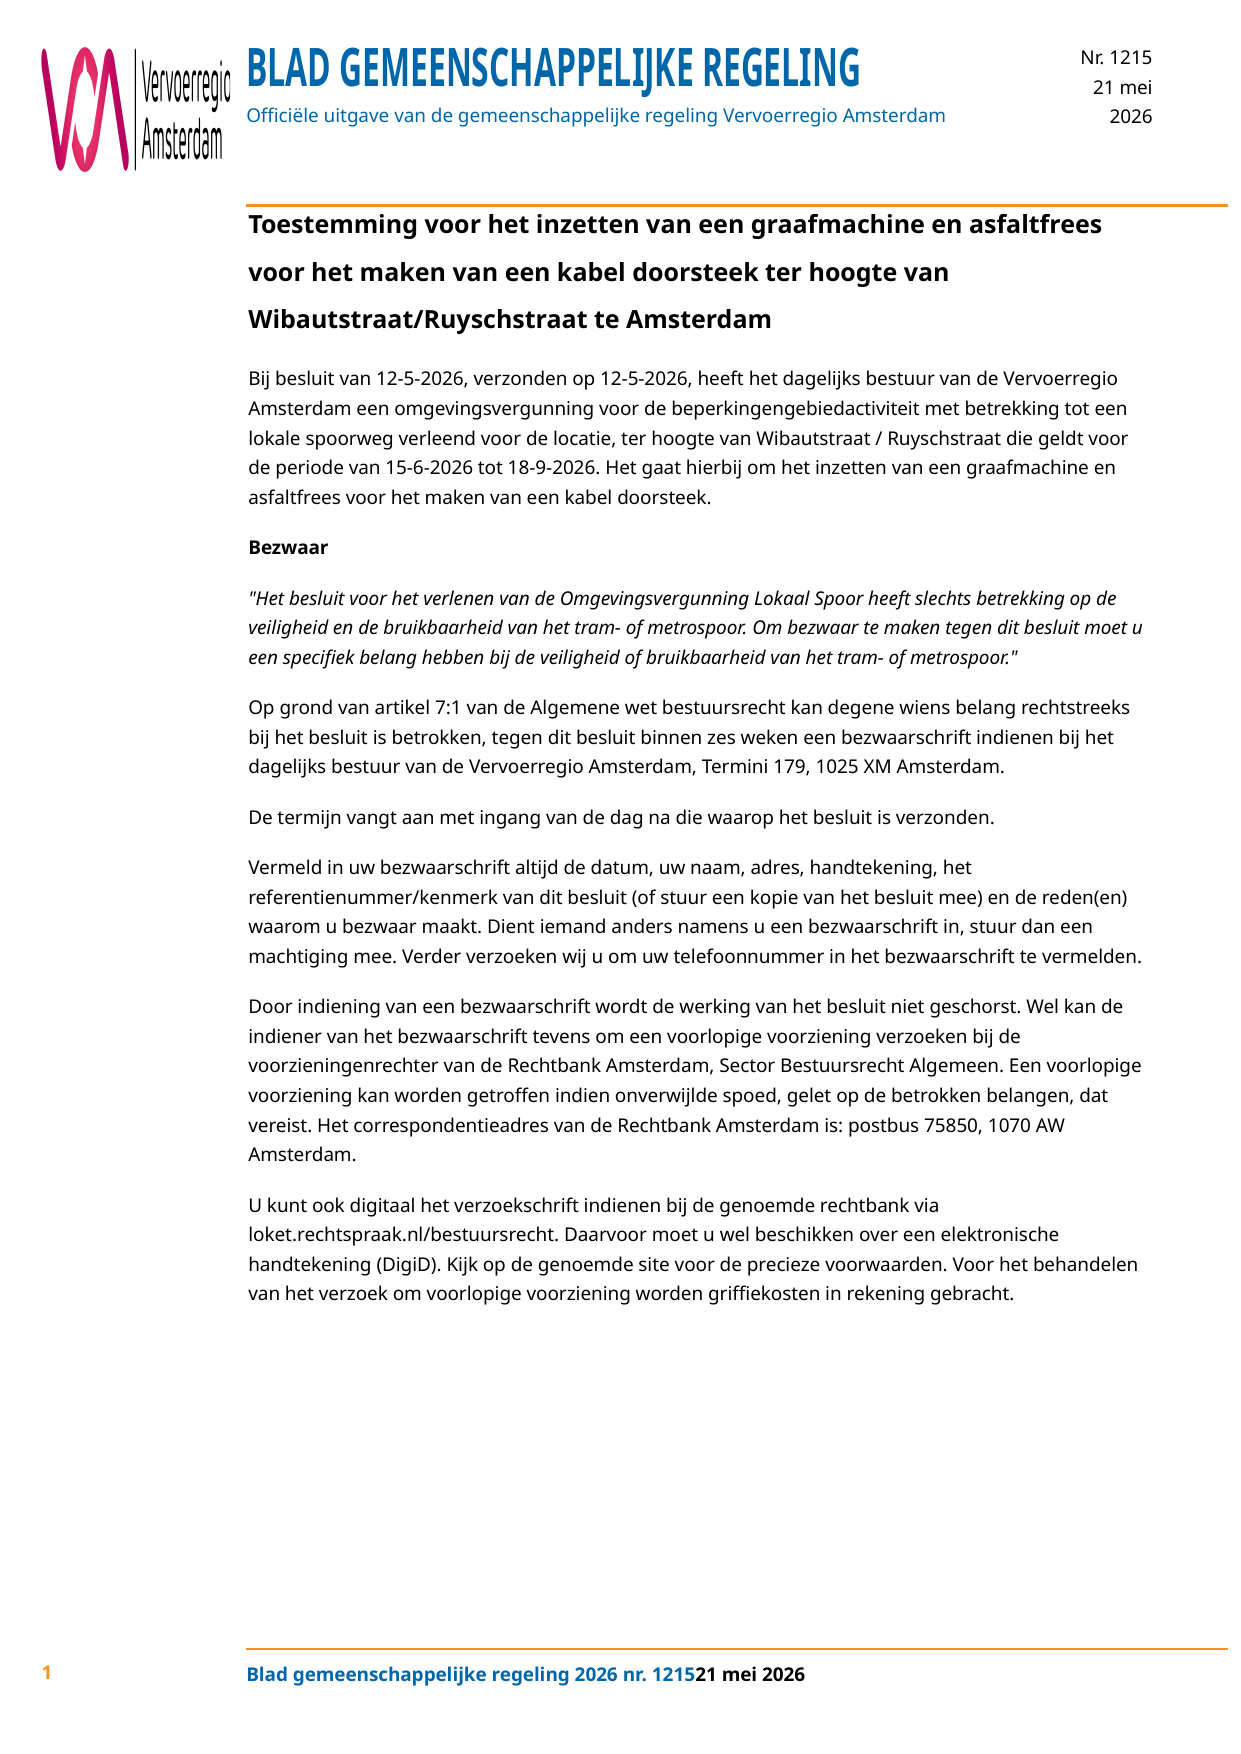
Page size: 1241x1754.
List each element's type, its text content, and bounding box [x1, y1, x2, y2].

text U kunt ook digitaal het verzoekschrift indienen bij de genoemde rechtbank via loket.rechtspraak.nl/bestuursrecht. Daarvoor moet u wel beschikken over een elektronische handtekening (DigiD). Kijk op de genoemde site voor de precieze voorwaarden. Voor het behandelen van het verzoek om voorlopige voorziening worden griffiekosten in rekening gebracht. [248, 1192, 1152, 1306]
text De termijn vangt aan met ingang van de dag na die waarop het besluit is verzonden. [248, 804, 1152, 829]
text Door indiening van een bezwaarschrift wordt de werking van het besluit niet geschorst. Wel kan de indiener van het bezwaarschrift tevens om een voorlopige voorziening verzoeken bij de voorzieningenrechter van de Rechtbank Amsterdam, Sector Bestuursrecht Algemeen. Een voorlopige voorziening kan worden getroffen indien onverwijlde spoed, gelet op de betrokken belangen, dat vereist. Het correspondentieadres van de Rechtbank Amsterdam is: postbus 75850, 1070 AW Amsterdam. [248, 993, 1152, 1167]
text "Het besluit voor het verlenen van de Omgevingsvergunning Lokaal Spoor heeft slechts betrekking op de veiligheid en de bruikbaarheid van het tram- of metrospoor. Om bezwaar te maken tegen dit besluit moet u een specifiek belang hebben bij de veiligheid of bruikbaarheid van het tram- of metrospoor." [248, 585, 1152, 669]
picture [41, 47, 231, 172]
text Toestemming voor het inzetten van een graafmachine en asfaltfrees voor het maken van een kabel doorsteek ter hoogte van Wibautstraat/Ruyschstraat te Amsterdam [248, 207, 1152, 336]
text Bezwaar [248, 534, 1152, 560]
text Op grond van artikel 7:1 van de Algemene wet bestuursrecht kan degene wiens belang rechtstreeks bij het besluit is betrokken, tegen dit besluit binnen zes weken een bezwaarschrift indienen bij het dagelijks bestuur van de Vervoerregio Amsterdam, Termini 179, 1025 XM Amsterdam. [248, 694, 1152, 779]
text Vermeld in uw bezwaarschrift altijd de datum, uw naam, adres, handtekening, het referentienummer/kenmerk van dit besluit (of stuur een kopie van het besluit mee) en de reden(en) waarom u bezwaar maakt. Dient iemand anders namens u een bezwaarschrift in, stuur dan een machtiging mee. Verder verzoeken wij u om uw telefoonnummer in het bezwaarschrift te vermelden. [248, 854, 1152, 969]
text Bij besluit van 12-5-2026, verzonden op 12-5-2026, heeft het dagelijks bestuur van de Vervoerregio Amsterdam een omgevingsvergunning voor de beperkingengebiedactiviteit met betrekking tot een lokale spoorweg verleend voor de locatie, ter hoogte van Wibautstraat / Ruyschstraat die geldt voor de periode van 15-6-2026 tot 18-9-2026. Het gaat hierbij om het inzetten van een graafmachine en asfaltfrees voor het maken van een kabel doorsteek. [248, 366, 1152, 509]
